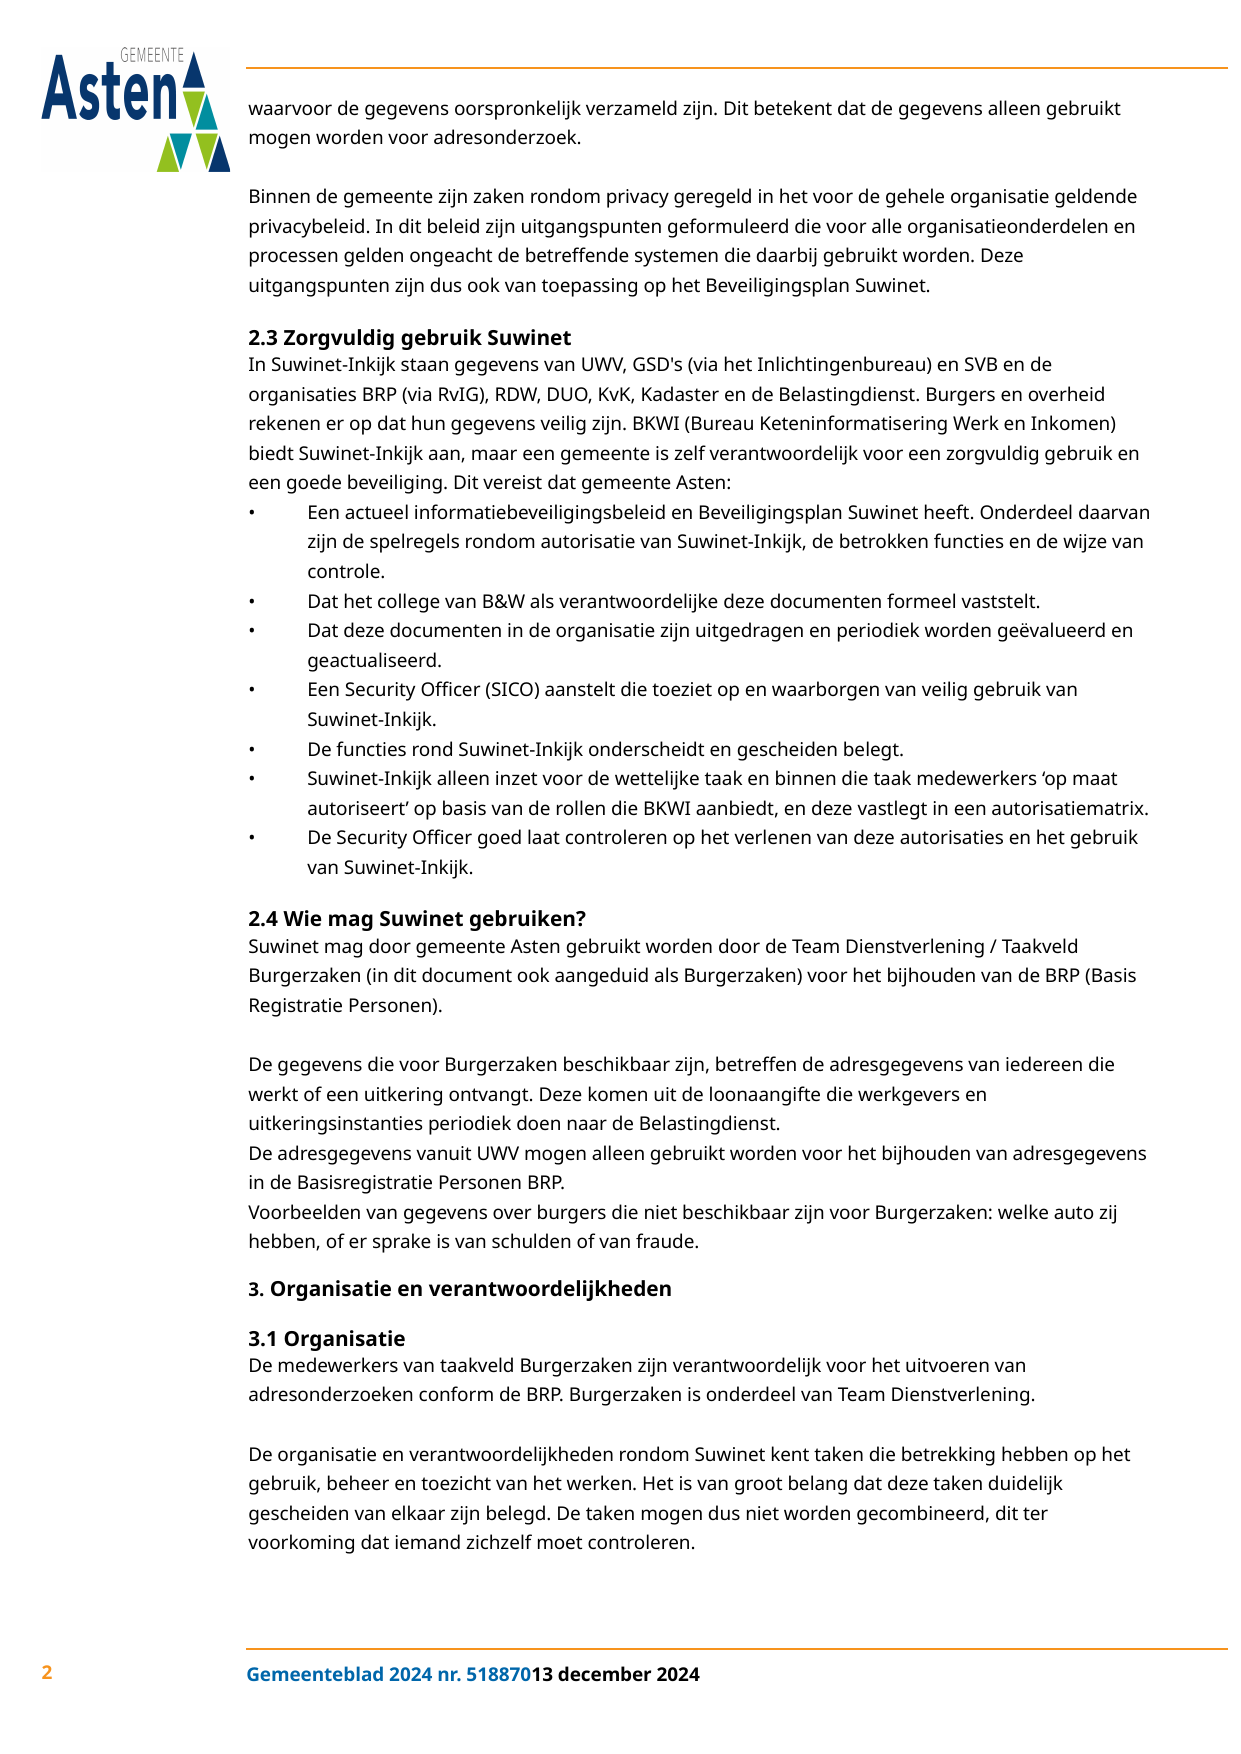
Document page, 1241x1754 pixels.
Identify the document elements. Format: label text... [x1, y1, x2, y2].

list De Security Officer goed laat controleren op het verlenen van deze autorisaties en het gebruik van Suwinet-Inkijk. [248, 824, 1152, 880]
list Dat het college van B&W als verantwoordelijke deze documenten formeel vaststelt. [248, 588, 1152, 613]
text De adresgegevens vanuit UWV mogen alleen gebruikt worden voor het bijhouden van adresgegevens in de Basisregistratie Personen BRP. [248, 1140, 1152, 1195]
list Suwinet-Inkijk alleen inzet voor de wettelijke taak en binnen die taak medewerkers ‘op maat autoriseert’ op basis van de rollen die BKWI aanbiedt, en deze vastlegt in een autorisatiematrix. [248, 765, 1152, 821]
text 3.1 Organisatie [248, 1324, 1152, 1352]
text De organisatie en verantwoordelijkheden rondom Suwinet kent taken die betrekking hebben op het gebruik, beheer en toezicht van het werken. Het is van groot belang dat deze taken duidelijk gescheiden van elkaar zijn belegd. De taken mogen dus niet worden gecombineerd, dit ter voorkoming dat iemand zichzelf moet controleren. [248, 1441, 1152, 1555]
text De gegevens die voor Burgerzaken beschikbaar zijn, betreffen de adresgegevens van iedereen die werkt of een uitkering ontvangt. Deze komen uit de loonaangifte die werkgevers en uitkeringsinstanties periodiek doen naar de Belastingdienst. [248, 1051, 1152, 1136]
list Een Security Officer (SICO) aanstelt die toeziet op en waarborgen van veilig gebruik van Suwinet-Inkijk. [248, 677, 1152, 732]
text 3. Organisatie en verantwoordelijkheden [248, 1274, 1152, 1303]
list De functies rond Suwinet-Inkijk onderscheidt en gescheiden belegt. [248, 736, 1152, 761]
text In Suwinet-Inkijk staan gegevens van UWV, GSD's (via het Inlichtingenbureau) en SVB en de organisaties BRP (via RvIG), RDW, DUO, KvK, Kadaster en de Belastingdienst. Burgers en overheid rekenen er op dat hun gegevens veilig zijn. BKWI (Bureau Keteninformatisering Werk en Inkomen) biedt Suwinet-Inkijk aan, maar een gemeente is zelf verantwoordelijk voor een zorgvuldig gebruik en een goede beveiliging. Dit vereist dat gemeente Asten: [248, 351, 1152, 495]
text 2.3 Zorgvuldig gebruik Suwinet [248, 323, 1152, 351]
text Voorbeelden van gegevens over burgers die niet beschikbaar zijn voor Burgerzaken: welke auto zij hebben, of er sprake is van schulden of van fraude. [248, 1199, 1152, 1254]
text 2.4 Wie mag Suwinet gebruiken? [248, 904, 1152, 933]
list Dat deze documenten in de organisatie zijn uitgedragen en periodiek worden geëvalueerd en geactualiseerd. [248, 617, 1152, 673]
text waarvoor de gegevens oorspronkelijk verzameld zijn. Dit betekent dat de gegevens alleen gebruikt mogen worden voor adresonderzoek. [248, 95, 1152, 150]
picture [41, 47, 231, 172]
text De medewerkers van taakveld Burgerzaken zijn verantwoordelijk voor het uitvoeren van adresonderzoeken conform de BRP. Burgerzaken is onderdeel van Team Dienstverlening. [248, 1352, 1152, 1407]
text Suwinet mag door gemeente Asten gebruikt worden door de Team Dienstverlening / Taakveld Burgerzaken (in dit document ook aangeduid als Burgerzaken) voor het bijhouden van de BRP (Basis Registratie Personen). [248, 933, 1152, 1018]
text Binnen de gemeente zijn zaken rondom privacy geregeld in het voor de gehele organisatie geldende privacybeleid. In dit beleid zijn uitgangspunten geformuleerd die voor alle organisatieonderdelen en processen gelden ongeacht de betreffende systemen die daarbij gebruikt worden. Deze uitgangspunten zijn dus ook van toepassing op het Beveiligingsplan Suwinet. [248, 183, 1152, 298]
list Een actueel informatiebeveiligingsbeleid en Beveiligingsplan Suwinet heeft. Onderdeel daarvan zijn de spelregels rondom autorisatie van Suwinet-Inkijk, de betrokken functies en de wijze van controle. [248, 499, 1152, 584]
